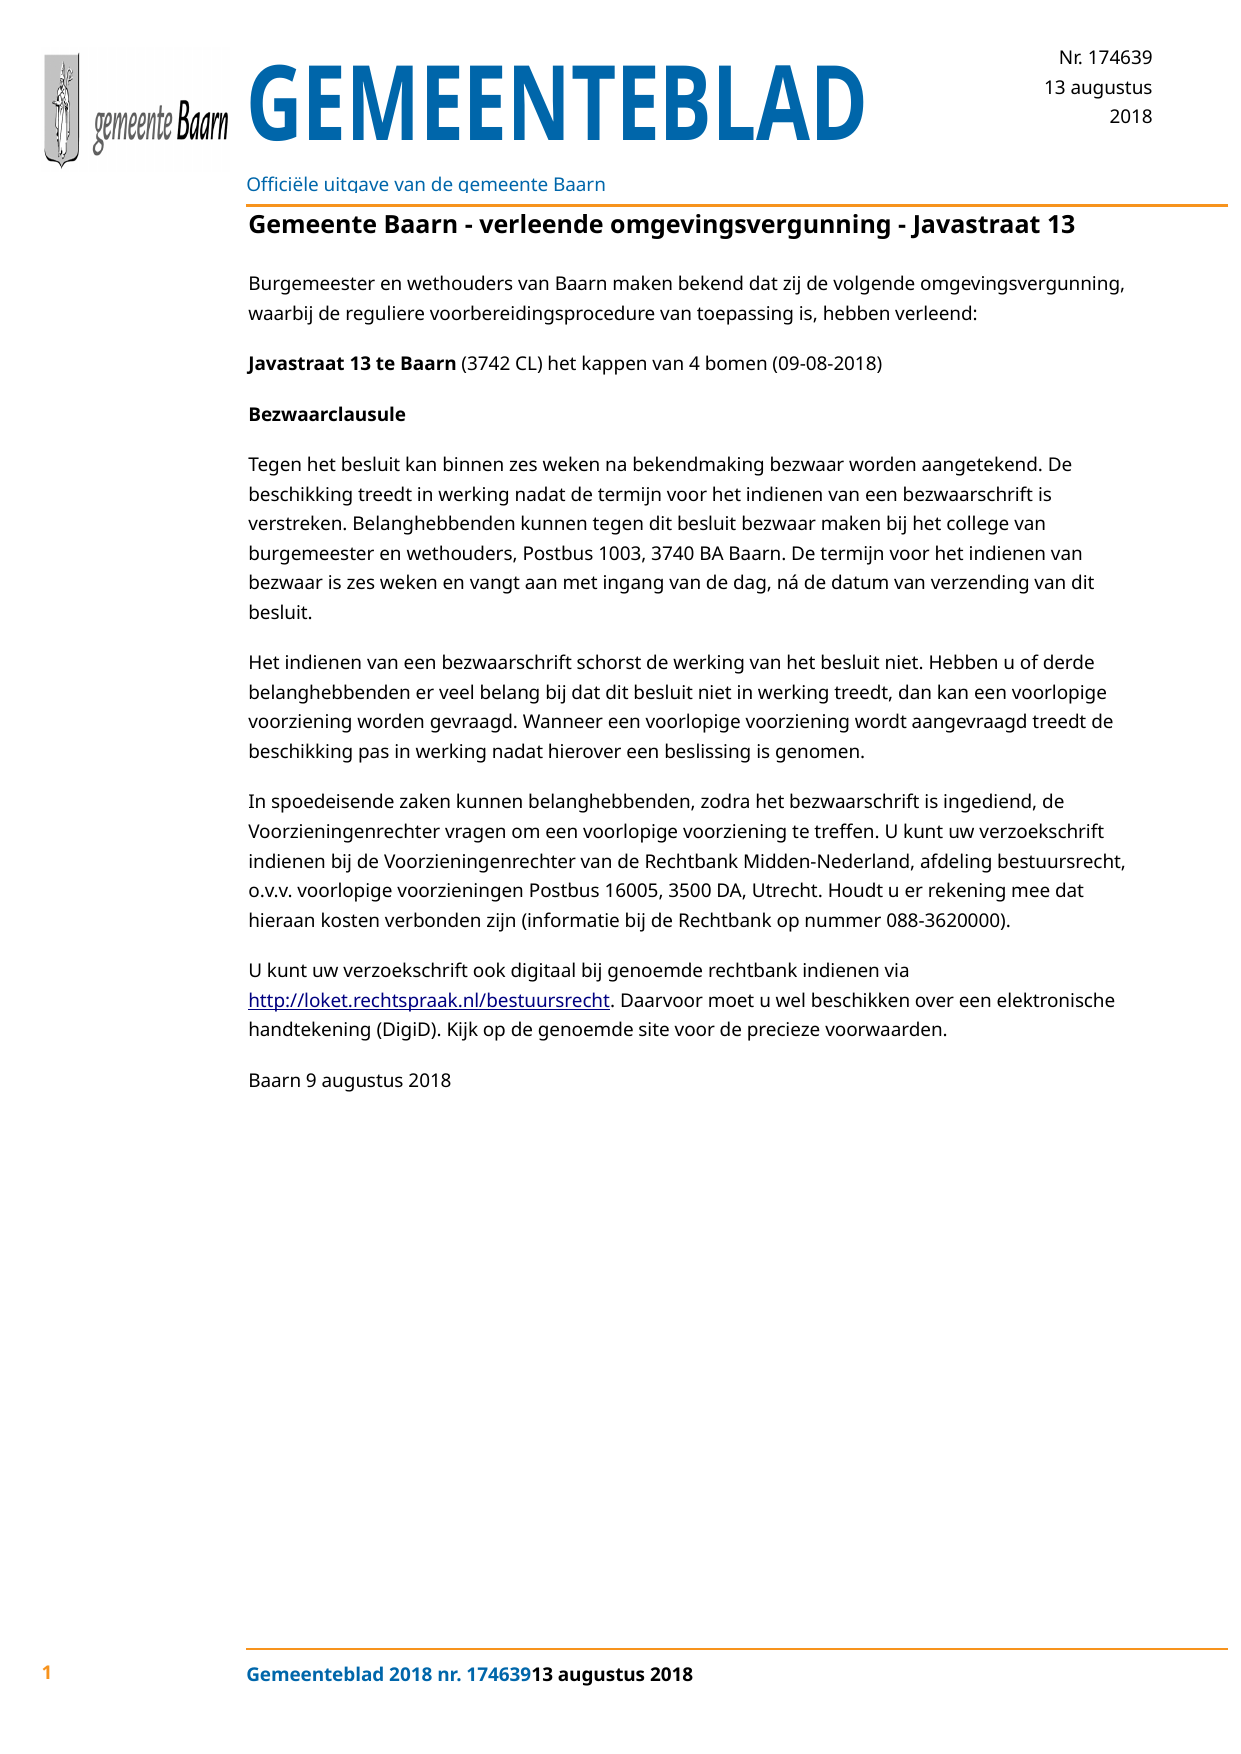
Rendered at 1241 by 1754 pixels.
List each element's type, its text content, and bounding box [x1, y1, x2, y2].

text Tegen het besluit kan binnen zes weken na bekendmaking bezwaar worden aangetekend. De beschikking treedt in werking nadat de termijn voor het indienen van een bezwaarschrift is verstreken. Belanghebbenden kunnen tegen dit besluit bezwaar maken bij het college van burgemeester en wethouders, Postbus 1003, 3740 BA Baarn. De termijn voor het indienen van bezwaar is zes weken en vangt aan met ingang van de dag, ná de datum van verzending van dit besluit. [248, 451, 1152, 625]
text Gemeente Baarn - verleende omgevingsvergunning - Javastraat 13 [248, 207, 1152, 241]
text In spoedeisende zaken kunnen belanghebbenden, zodra het bezwaarschrift is ingediend, de Voorzieningenrechter vragen om een voorlopige voorziening te treffen. U kunt uw verzoekschrift indienen bij de Voorzieningenrechter van de Rechtbank Midden-Nederland, afdeling bestuursrecht, o.v.v. voorlopige voorzieningen Postbus 16005, 3500 DA, Utrecht. Houdt u er rekening mee dat hieraan kosten verbonden zijn (informatie bij de Rechtbank op nummer 088-3620000). [248, 789, 1152, 933]
text Baarn 9 augustus 2018 [248, 1067, 1152, 1093]
text Het indienen van een bezwaarschrift schorst de werking van het besluit niet. Hebben u of derde belanghebbenden er veel belang bij dat dit besluit niet in werking treedt, dan kan een voorlopige voorziening worden gevraagd. Wanneer een voorlopige voorziening wordt aangevraagd treedt de beschikking pas in werking nadat hierover een beslissing is genomen. [248, 649, 1152, 764]
picture [41, 47, 231, 172]
text Burgemeester en wethouders van Baarn maken bekend dat zij de volgende omgevingsvergunning, waarbij de reguliere voorbereidingsprocedure van toepassing is, hebben verleend: [248, 270, 1152, 326]
text Bezwaarclausule [248, 401, 1152, 426]
text U kunt uw verzoekschrift ook digitaal bij genoemde rechtbank indienen via http://loket.rechtspraak.nl/bestuursrecht. Daarvoor moet u wel beschikken over een elektronische handtekening (DigiD). Kijk op de genoemde site voor de precieze voorwaarden. [248, 957, 1152, 1042]
text Javastraat 13 te Baarn (3742 CL) het kappen van 4 bomen (09-08-2018) [248, 350, 1152, 376]
